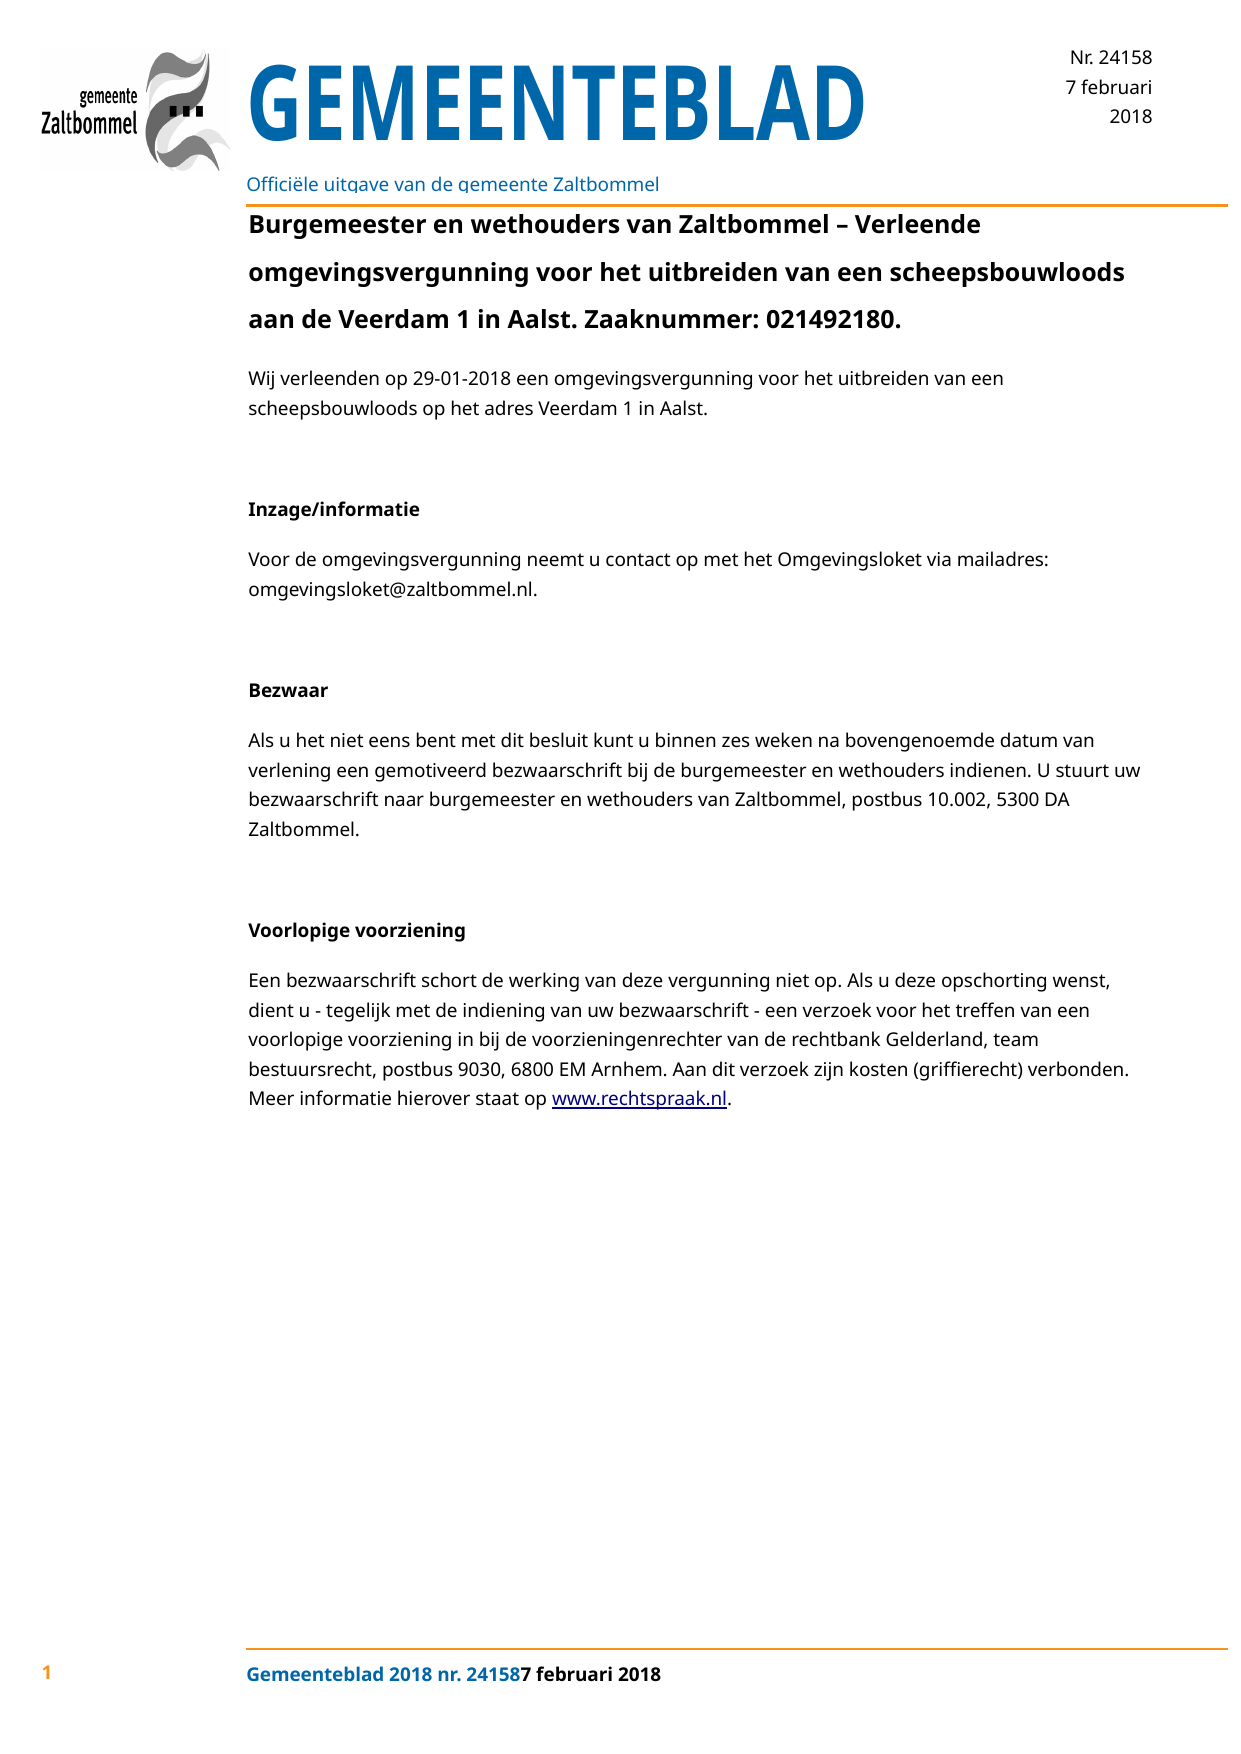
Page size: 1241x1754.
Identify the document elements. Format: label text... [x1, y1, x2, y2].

text Inzage/informatie [248, 496, 1152, 522]
text Voorlopige voorziening [248, 917, 1152, 942]
text Voor de omgevingsvergunning neemt u contact op met het Omgevingsloket via mailadres: omgevingsloket@zaltbommel.nl. [248, 546, 1152, 602]
picture [41, 47, 231, 172]
text Bezwaar [248, 677, 1152, 702]
text Een bezwaarschrift schort de werking van deze vergunning niet op. Als u deze opschorting wenst, dient u - tegelijk met de indiening van uw bezwaarschrift - een verzoek voor het treffen van een voorlopige voorziening in bij de voorzieningenrechter van de rechtbank Gelderland, team bestuursrecht, postbus 9030, 6800 EM Arnhem. Aan dit verzoek zijn kosten (griffierecht) verbonden. Meer informatie hierover staat op www.rechtspraak.nl. [248, 967, 1152, 1111]
text Wij verleenden op 29-01-2018 een omgevingsvergunning voor het uitbreiden van een scheepsbouwloods op het adres Veerdam 1 in Aalst. [248, 366, 1152, 421]
text Als u het niet eens bent met dit besluit kunt u binnen zes weken na bovengenoemde datum van verlening een gemotiveerd bezwaarschrift bij de burgemeester en wethouders indienen. U stuurt uw bezwaarschrift naar burgemeester en wethouders van Zaltbommel, postbus 10.002, 5300 DA Zaltbommel. [248, 727, 1152, 842]
text Burgemeester en wethouders van Zaltbommel – Verleende omgevingsvergunning voor het uitbreiden van een scheepsbouwloods aan de Veerdam 1 in Aalst. Zaaknummer: 021492180. [248, 207, 1152, 336]
